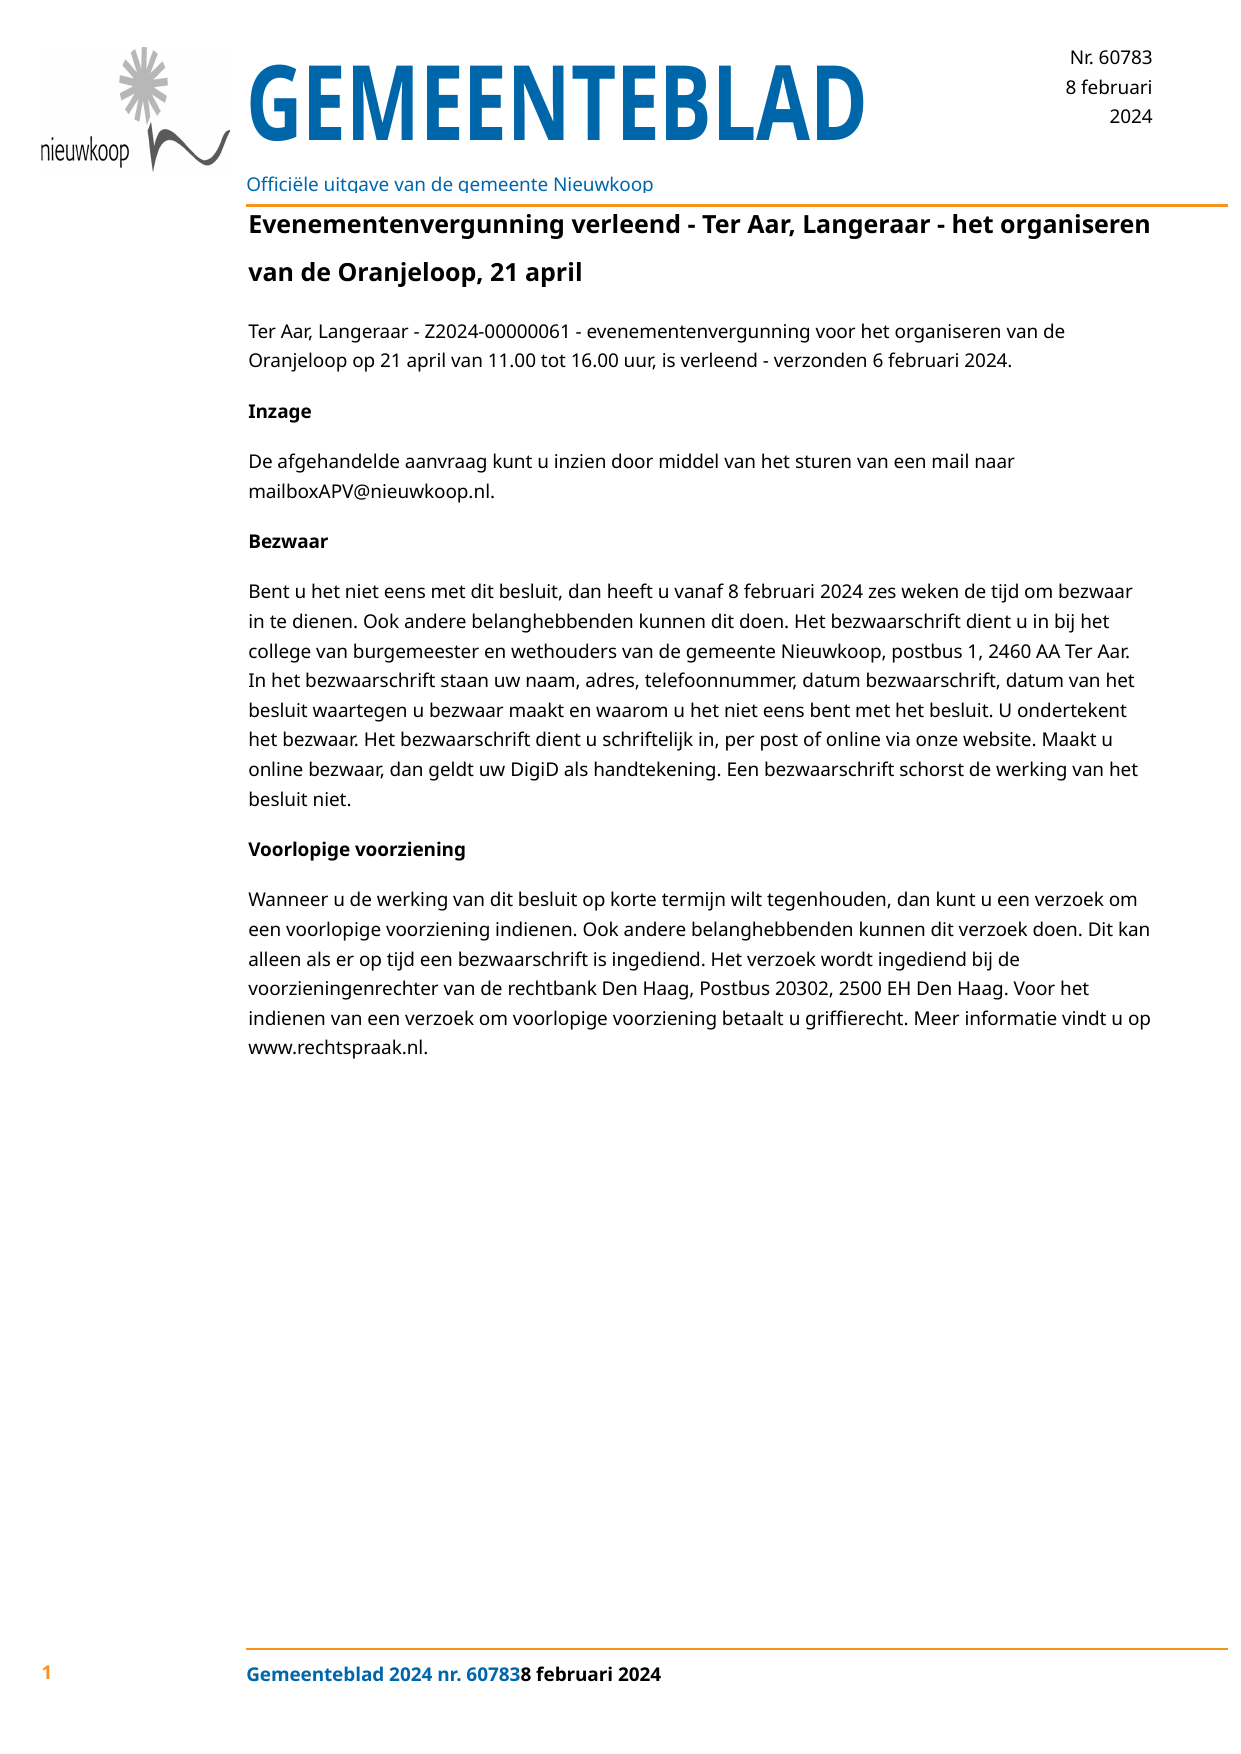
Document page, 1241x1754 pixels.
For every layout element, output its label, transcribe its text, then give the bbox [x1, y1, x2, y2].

text De afgehandelde aanvraag kunt u inzien door middel van het sturen van een mail naar mailboxAPV@nieuwkoop.nl. [248, 448, 1152, 504]
text Evenementenvergunning verleend - Ter Aar, Langeraar - het organiseren van de Oranjeloop, 21 april [248, 207, 1152, 288]
text Bezwaar [248, 528, 1152, 554]
text Bent u het niet eens met dit besluit, dan heeft u vanaf 8 februari 2024 zes weken de tijd om bezwaar in te dienen. Ook andere belanghebbenden kunnen dit doen. Het bezwaarschrift dient u in bij het college van burgemeester en wethouders van de gemeente Nieuwkoop, postbus 1, 2460 AA Ter Aar. In het bezwaarschrift staan uw naam, adres, telefoonnummer, datum bezwaarschrift, datum van het besluit waartegen u bezwaar maakt en waarom u het niet eens bent met het besluit. U ondertekent het bezwaar. Het bezwaarschrift dient u schriftelijk in, per post of online via onze website. Maakt u online bezwaar, dan geldt uw DigiD als handtekening. Een bezwaarschrift schorst de werking van het besluit niet. [248, 579, 1152, 812]
picture [41, 47, 231, 172]
text Inzage [248, 398, 1152, 424]
text Ter Aar, Langeraar - Z2024-00000061 - evenementenvergunning voor het organiseren van de Oranjeloop op 21 april van 11.00 tot 16.00 uur, is verleend - verzonden 6 februari 2024. [248, 318, 1152, 373]
text Wanneer u de werking van dit besluit op korte termijn wilt tegenhouden, dan kunt u een verzoek om een voorlopige voorziening indienen. Ook andere belanghebbenden kunnen dit verzoek doen. Dit kan alleen als er op tijd een bezwaarschrift is ingediend. Het verzoek wordt ingediend bij de voorzieningenrechter van de rechtbank Den Haag, Postbus 20302, 2500 EH Den Haag. Voor het indienen van een verzoek om voorlopige voorziening betaalt u griffierecht. Meer informatie vindt u op www.rechtspraak.nl. [248, 887, 1152, 1060]
text Voorlopige voorziening [248, 836, 1152, 862]
